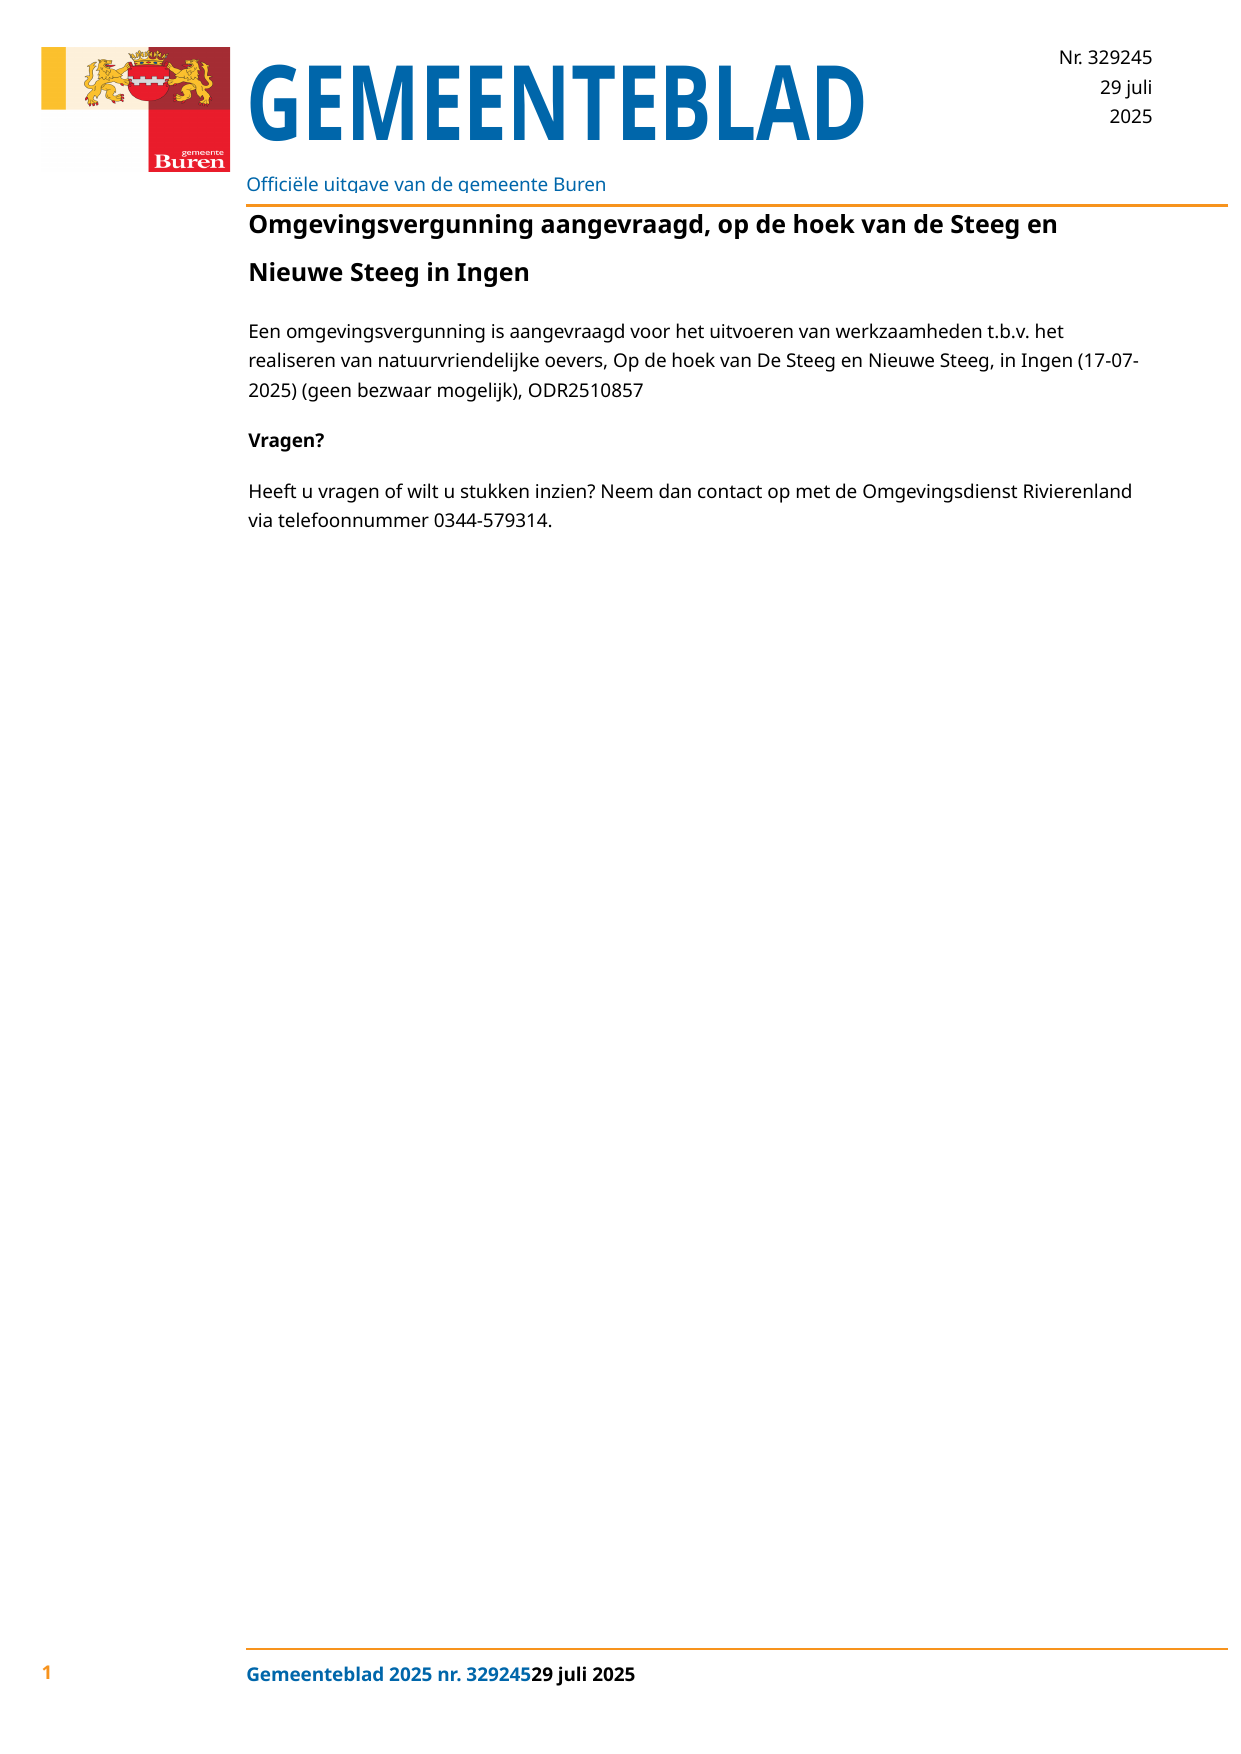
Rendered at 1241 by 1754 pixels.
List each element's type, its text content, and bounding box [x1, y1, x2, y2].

picture [41, 47, 231, 172]
text Heeft u vragen of wilt u stukken inzien? Neem dan contact op met de Omgevingsdienst Rivierenland via telefoonnummer 0344-579314. [248, 478, 1152, 533]
text Een omgevingsvergunning is aangevraagd voor het uitvoeren van werkzaamheden t.b.v. het realiseren van natuurvriendelijke oevers, Op de hoek van De Steeg en Nieuwe Steeg, in Ingen (17-07-2025) (geen bezwaar mogelijk), ODR2510857 [248, 318, 1152, 403]
text Omgevingsvergunning aangevraagd, op de hoek van de Steeg en Nieuwe Steeg in Ingen [248, 207, 1152, 288]
text Vragen? [248, 427, 1152, 453]
